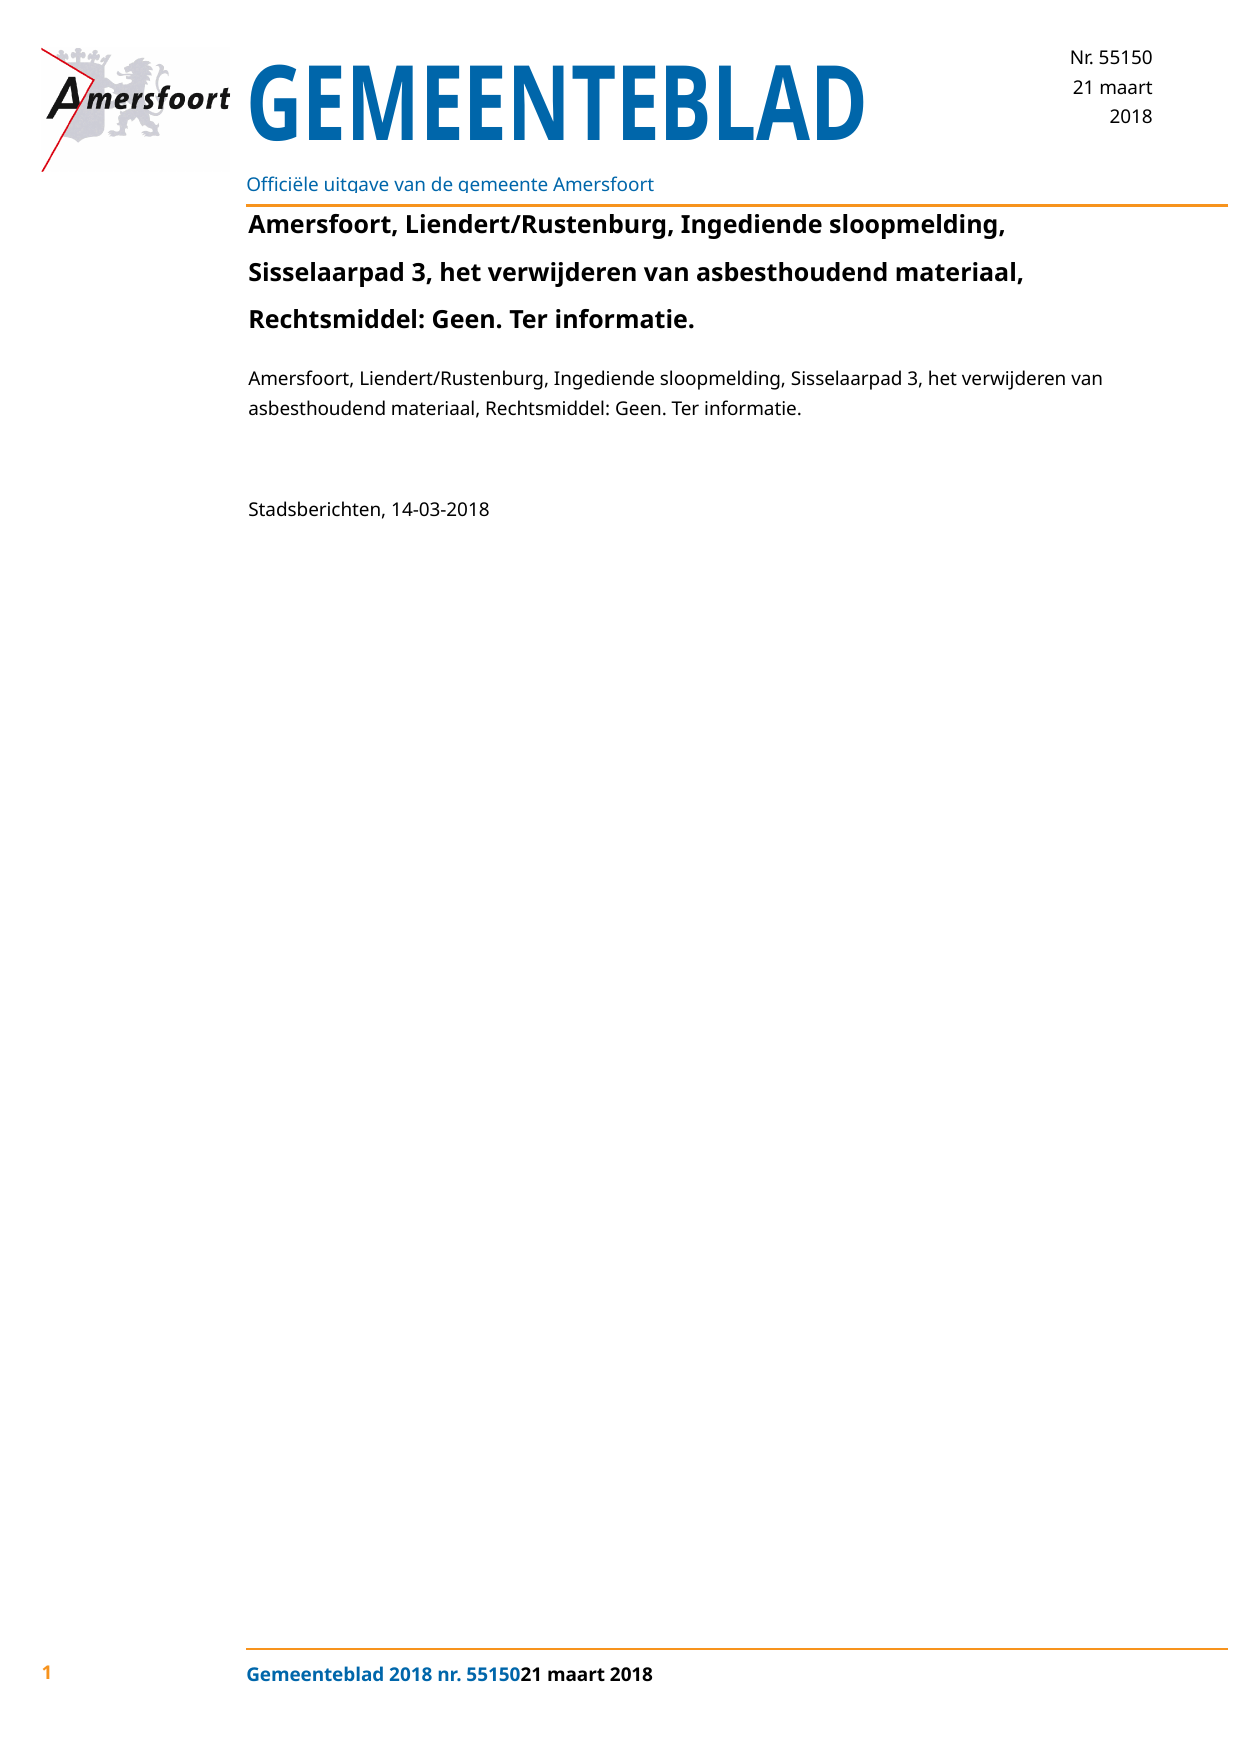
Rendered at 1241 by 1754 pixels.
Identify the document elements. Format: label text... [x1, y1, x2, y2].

text Amersfoort, Liendert/Rustenburg, Ingediende sloopmelding, Sisselaarpad 3, het verwijderen van asbesthoudend materiaal, Rechtsmiddel: Geen. Ter informatie. [248, 366, 1152, 421]
text Stadsberichten, 14-03-2018 [248, 496, 1152, 522]
picture [41, 47, 231, 172]
text Amersfoort, Liendert/Rustenburg, Ingediende sloopmelding, Sisselaarpad 3, het verwijderen van asbesthoudend materiaal, Rechtsmiddel: Geen. Ter informatie. [248, 207, 1152, 336]
